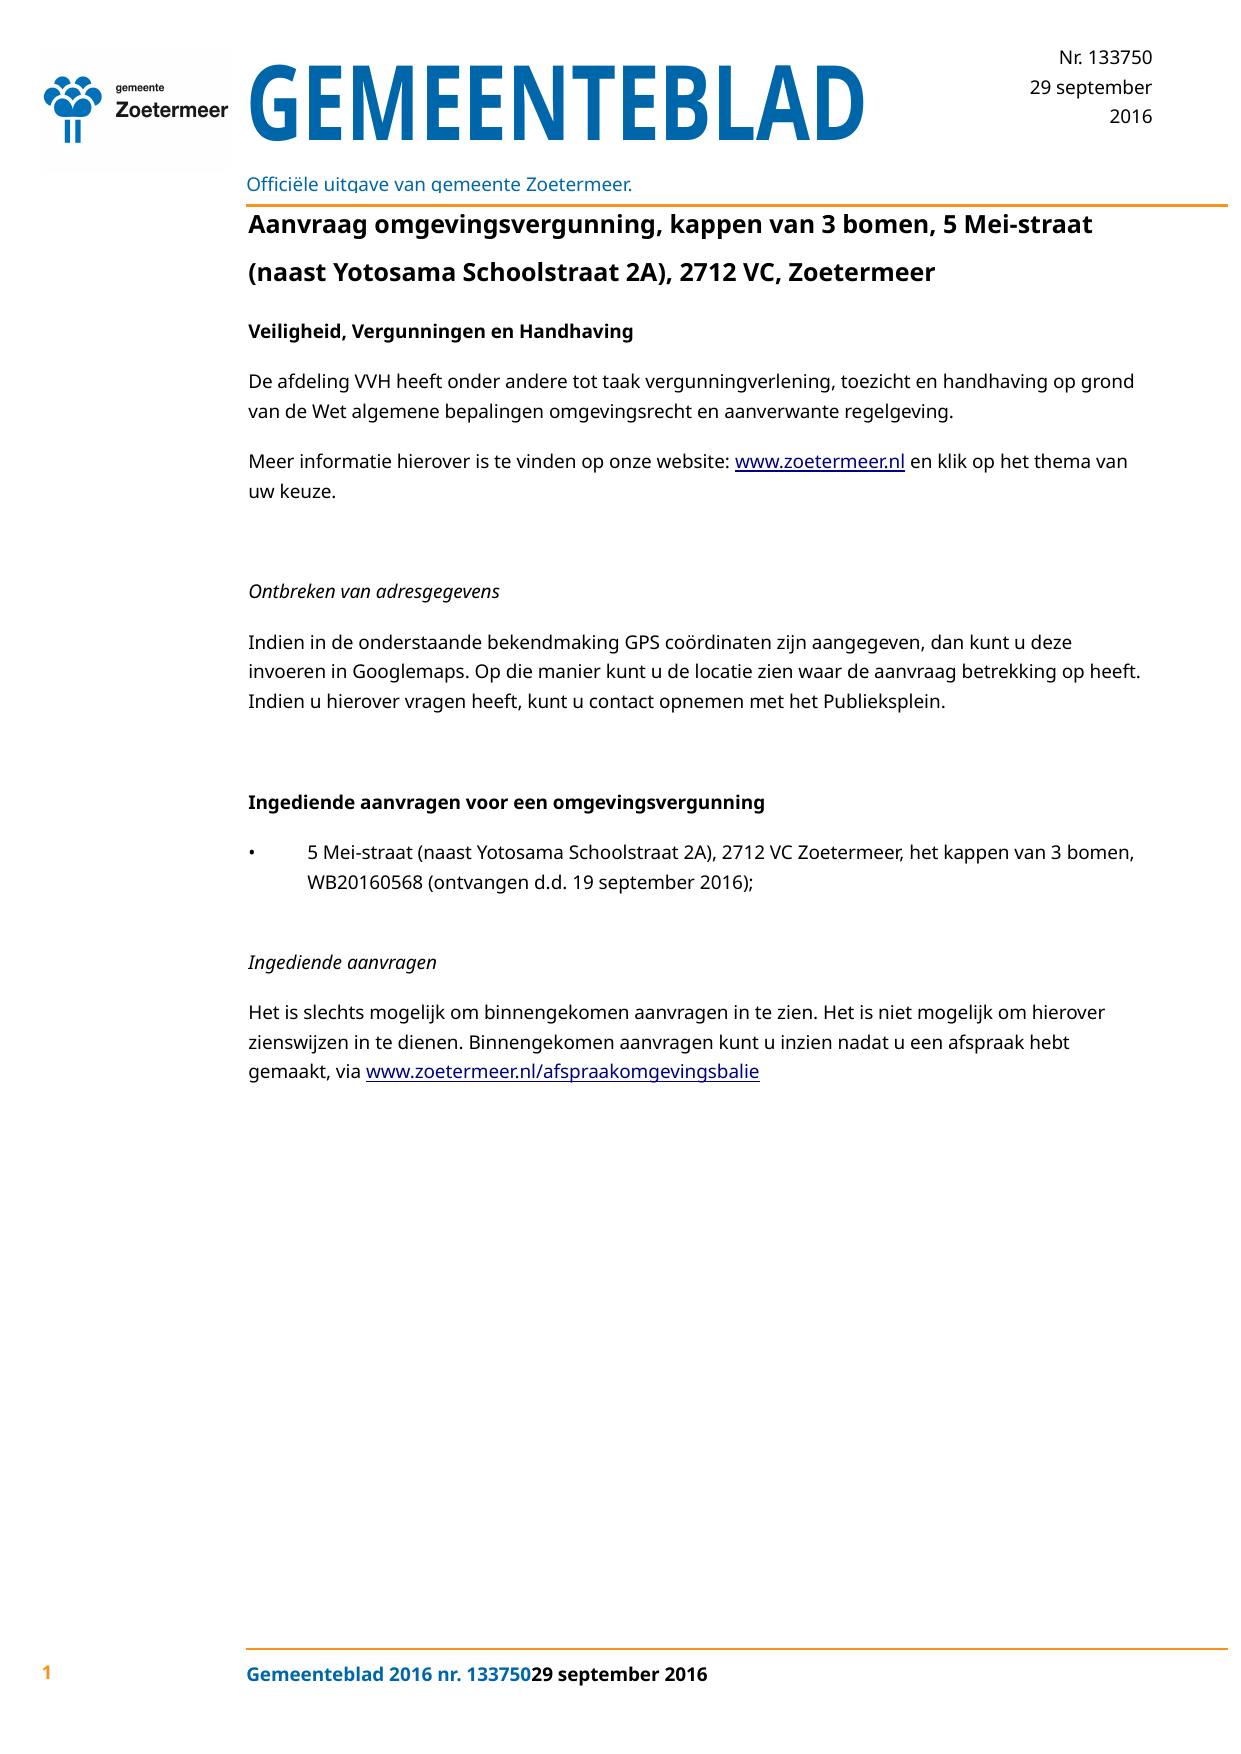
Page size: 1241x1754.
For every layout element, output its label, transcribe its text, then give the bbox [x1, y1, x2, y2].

text Ingediende aanvragen voor een omgevingsvergunning [248, 789, 1152, 815]
text Aanvraag omgevingsvergunning, kappen van 3 bomen, 5 Mei-straat (naast Yotosama Schoolstraat 2A), 2712 VC, Zoetermeer [248, 207, 1152, 288]
text De afdeling VVH heeft onder andere tot taak vergunningverlening, toezicht en handhaving op grond van de Wet algemene bepalingen omgevingsrecht en aanverwante regelgeving. [248, 368, 1152, 424]
text Meer informatie hierover is te vinden op onze website: www.zoetermeer.nl en klik op het thema van uw keuze. [248, 448, 1152, 504]
text Indien in de onderstaande bekendmaking GPS coördinaten zijn aangegeven, dan kunt u deze invoeren in Googlemaps. Op die manier kunt u de locatie zien waar de aanvraag betrekking op heeft. Indien u hierover vragen heeft, kunt u contact opnemen met het Publieksplein. [248, 629, 1152, 714]
text Ontbreken van adresgegevens [248, 579, 1152, 604]
text Het is slechts mogelijk om binnengekomen aanvragen in te zien. Het is niet mogelijk om hierover zienswijzen in te dienen. Binnengekomen aanvragen kunt u inzien nadat u een afspraak hebt gemaakt, via www.zoetermeer.nl/afspraakomgevingsbalie [248, 999, 1152, 1084]
text Ingediende aanvragen [248, 949, 1152, 975]
list 5 Mei-straat (naast Yotosama Schoolstraat 2A), 2712 VC Zoetermeer, het kappen van 3 bomen, WB20160568 (ontvangen d.d. 19 september 2016); [248, 839, 1152, 895]
text Veiligheid, Vergunningen en Handhaving [248, 318, 1152, 344]
picture [41, 47, 231, 172]
